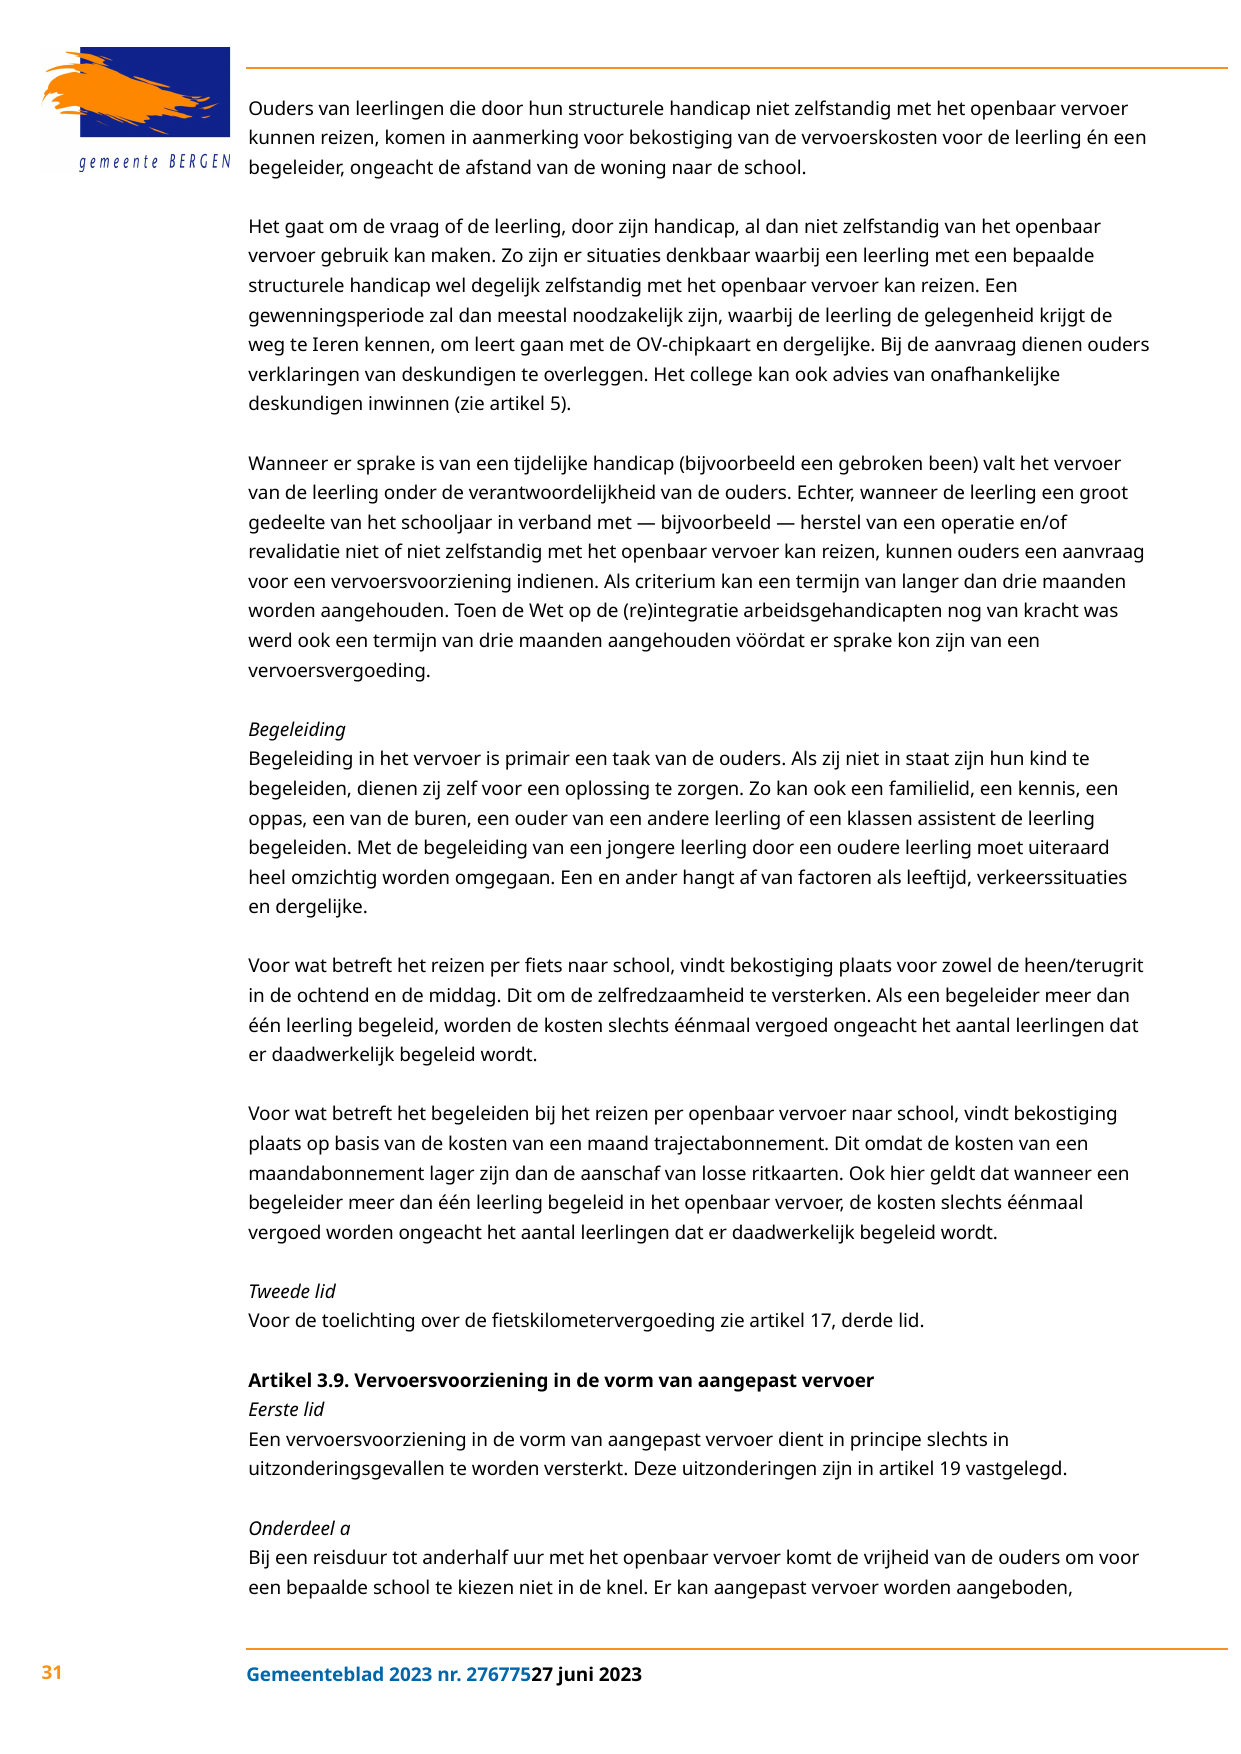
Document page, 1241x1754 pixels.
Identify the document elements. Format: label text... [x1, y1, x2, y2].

text Begeleiding in het vervoer is primair een taak van de ouders. Als zij niet in staat zijn hun kind te begeleiden, dienen zij zelf voor een oplossing te zorgen. Zo kan ook een familielid, een kennis, een oppas, een van de buren, een ouder van een andere leerling of een klassen assistent de leerling begeleiden. Met de begeleiding van een jongere leerling door een oudere leerling moet uiteraard heel omzichtig worden omgegaan. Een en ander hangt af van factoren als leeftijd, verkeerssituaties en dergelijke. [248, 746, 1152, 919]
text Voor de toelichting over de fietskilometervergoeding zie artikel 17, derde lid. [248, 1308, 1152, 1333]
text Ouders van leerlingen die door hun structurele handicap niet zelfstandig met het openbaar vervoer kunnen reizen, komen in aanmerking voor bekostiging van de vervoerskosten voor de leerling én een begeleider, ongeacht de afstand van de woning naar de school. [248, 95, 1152, 180]
text Wanneer er sprake is van een tijdelijke handicap (bijvoorbeeld een gebroken been) valt het vervoer van de leerling onder de verantwoordelijkheid van de ouders. Echter, wanneer de leerling een groot gedeelte van het schooljaar in verband met — bijvoorbeeld — herstel van een operatie en/of revalidatie niet of niet zelfstandig met het openbaar vervoer kan reizen, kunnen ouders een aanvraag voor een vervoersvoorziening indienen. Als criterium kan een termijn van langer dan drie maanden worden aangehouden. Toen de Wet op de (re)integratie arbeidsgehandicapten nog van kracht was werd ook een termijn van drie maanden aangehouden vöördat er sprake kon zijn van een vervoersvergoeding. [248, 450, 1152, 683]
text Begeleiding [248, 716, 1152, 742]
text Artikel 3.9. Vervoersvoorziening in de vorm van aangepast vervoer [248, 1367, 1152, 1393]
text Voor wat betreft het begeleiden bij het reizen per openbaar vervoer naar school, vindt bekostiging plaats op basis van de kosten van een maand trajectabonnement. Dit omdat de kosten van een maandabonnement lager zijn dan de aanschaf van losse ritkaarten. Ook hier geldt dat wanneer een begeleider meer dan één leerling begeleid in het openbaar vervoer, de kosten slechts éénmaal vergoed worden ongeacht het aantal leerlingen dat er daadwerkelijk begeleid wordt. [248, 1101, 1152, 1245]
text Onderdeel a [248, 1515, 1152, 1541]
text Een vervoersvoorziening in de vorm van aangepast vervoer dient in principe slechts in uitzonderingsgevallen te worden versterkt. Deze uitzonderingen zijn in artikel 19 vastgelegd. [248, 1426, 1152, 1481]
text Tweede lid [248, 1278, 1152, 1304]
text Eerste lid [248, 1396, 1152, 1422]
text Voor wat betreft het reizen per fiets naar school, vindt bekostiging plaats voor zowel de heen/terugrit in de ochtend en de middag. Dit om de zelfredzaamheid te versterken. Als een begeleider meer dan één leerling begeleid, worden de kosten slechts éénmaal vergoed ongeacht het aantal leerlingen dat er daadwerkelijk begeleid wordt. [248, 953, 1152, 1067]
text Het gaat om de vraag of de leerling, door zijn handicap, al dan niet zelfstandig van het openbaar vervoer gebruik kan maken. Zo zijn er situaties denkbaar waarbij een leerling met een bepaalde structurele handicap wel degelijk zelfstandig met het openbaar vervoer kan reizen. Een gewenningsperiode zal dan meestal noodzakelijk zijn, waarbij de leerling de gelegenheid krijgt de weg te Ieren kennen, om leert gaan met de OV-chipkaart en dergelijke. Bij de aanvraag dienen ouders verklaringen van deskundigen te overleggen. Het college kan ook advies van onafhankelijke deskundigen inwinnen (zie artikel 5). [248, 213, 1152, 416]
text Bij een reisduur tot anderhalf uur met het openbaar vervoer komt de vrijheid van de ouders om voor een bepaalde school te kiezen niet in de knel. Er kan aangepast vervoer worden aangeboden, [248, 1544, 1152, 1600]
picture [41, 47, 231, 172]
